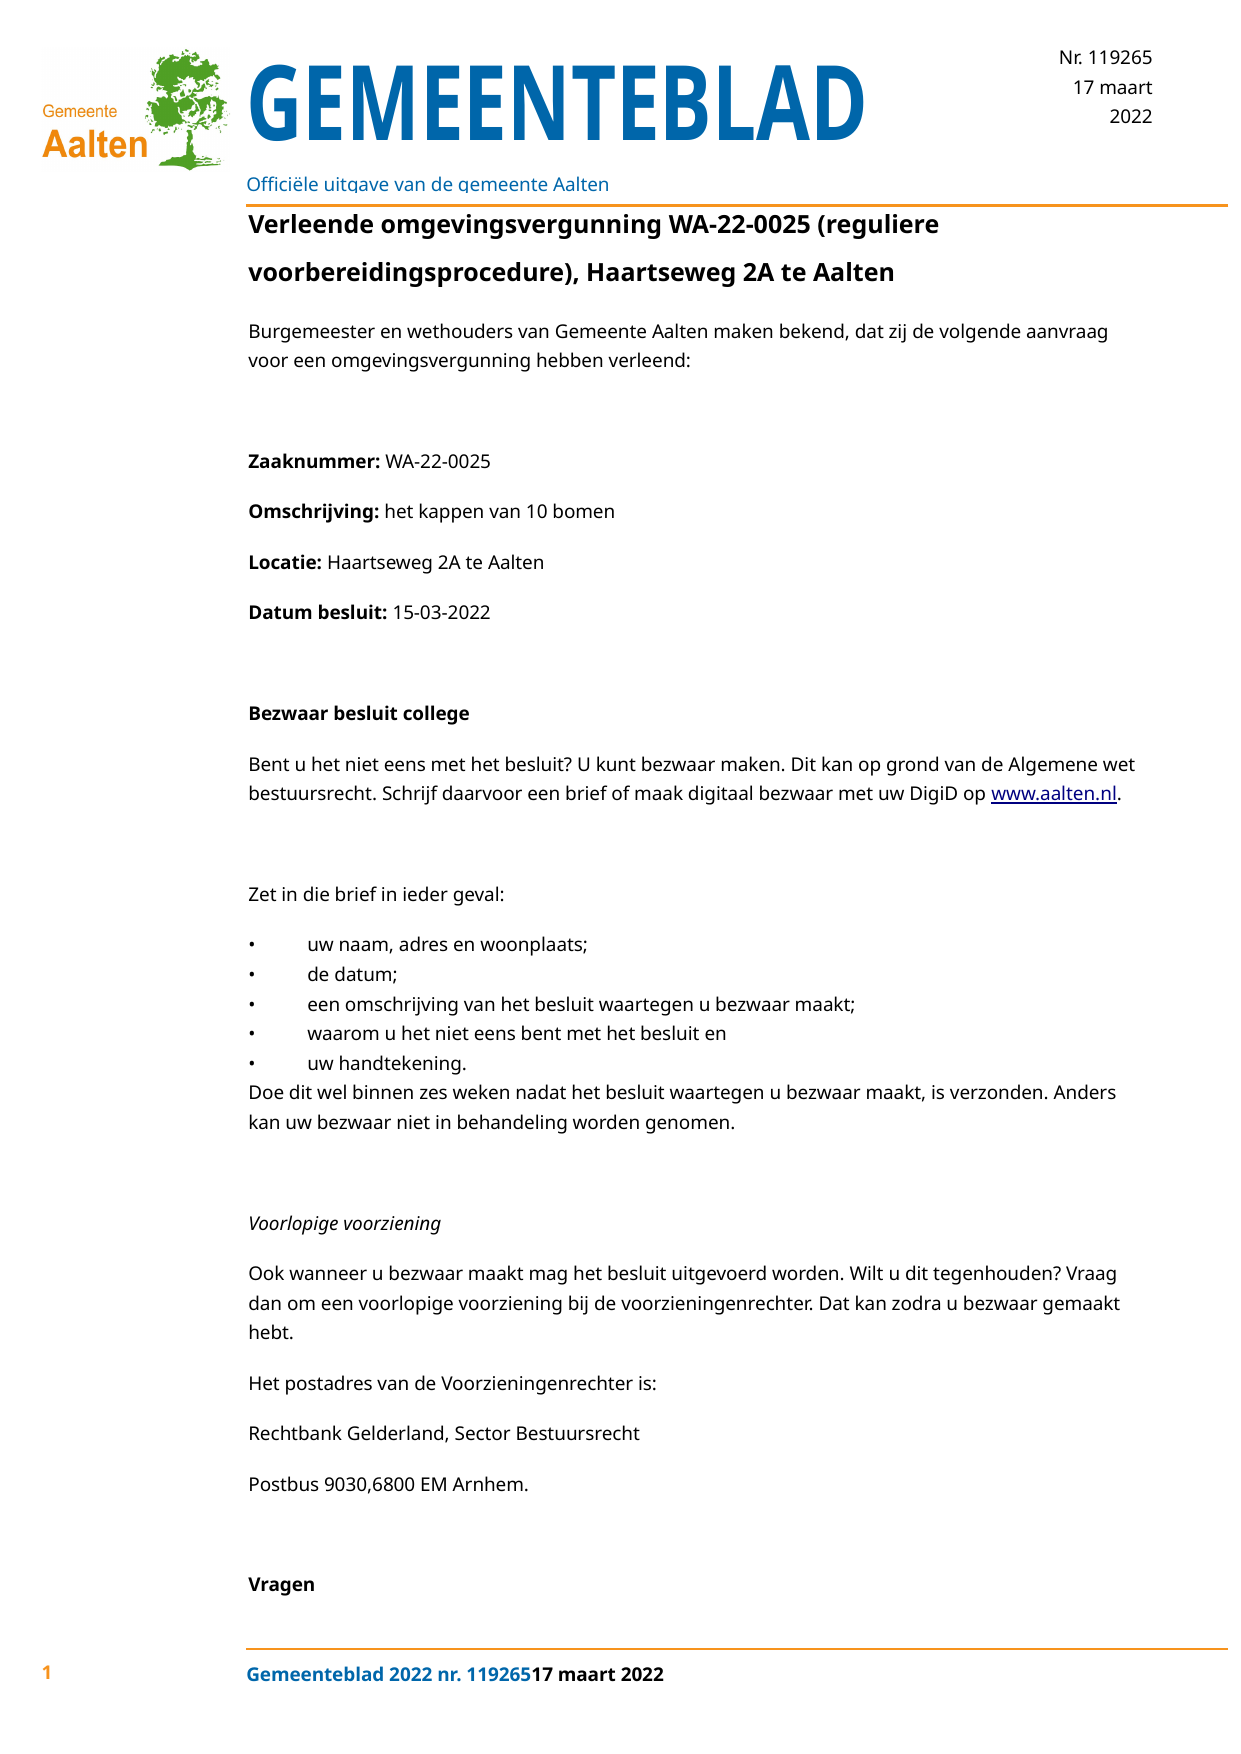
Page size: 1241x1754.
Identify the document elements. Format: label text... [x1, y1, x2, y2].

text Burgemeester en wethouders van Gemeente Aalten maken bekend, dat zij de volgende aanvraag voor een omgevingsvergunning hebben verleend: [248, 318, 1152, 373]
text Verleende omgevingsvergunning WA-22-0025 (reguliere voorbereidingsprocedure), Haartseweg 2A te Aalten [248, 207, 1152, 288]
text Zet in die brief in ieder geval: [248, 881, 1152, 907]
text Postbus 9030,6800 EM Arnhem. [248, 1471, 1152, 1497]
text Datum besluit: 15-03-2022 [248, 599, 1152, 625]
text Bent u het niet eens met het besluit? U kunt bezwaar maken. Dit kan op grond van de Algemene wet bestuursrecht. Schrijf daarvoor een brief of maak digitaal bezwaar met uw DigiD op www.aalten.nl. [248, 751, 1152, 806]
picture [41, 47, 231, 172]
text Bezwaar besluit college [248, 700, 1152, 726]
text Zaaknummer: WA-22-0025 [248, 448, 1152, 474]
list de datum; [248, 961, 1152, 987]
text Doe dit wel binnen zes weken nadat het besluit waartegen u bezwaar maakt, is verzonden. Anders kan uw bezwaar niet in behandeling worden genomen. [248, 1079, 1152, 1135]
list een omschrijving van het besluit waartegen u bezwaar maakt; [248, 991, 1152, 1017]
text Vragen [248, 1572, 1152, 1597]
list uw naam, adres en woonplaats; [248, 932, 1152, 957]
text Locatie: Haartseweg 2A te Aalten [248, 549, 1152, 575]
text Ook wanneer u bezwaar maakt mag het besluit uitgevoerd worden. Wilt u dit tegenhouden? Vraag dan om een voorlopige voorziening bij de voorzieningenrechter. Dat kan zodra u bezwaar gemaakt hebt. [248, 1260, 1152, 1345]
text Voorlopige voorziening [248, 1210, 1152, 1236]
list uw handtekening. [248, 1050, 1152, 1076]
text Het postadres van de Voorzieningenrechter is: [248, 1370, 1152, 1396]
list waarom u het niet eens bent met het besluit en [248, 1020, 1152, 1046]
text Omschrijving: het kappen van 10 bomen [248, 499, 1152, 524]
text Rechtbank Gelderland, Sector Bestuursrecht [248, 1420, 1152, 1446]
